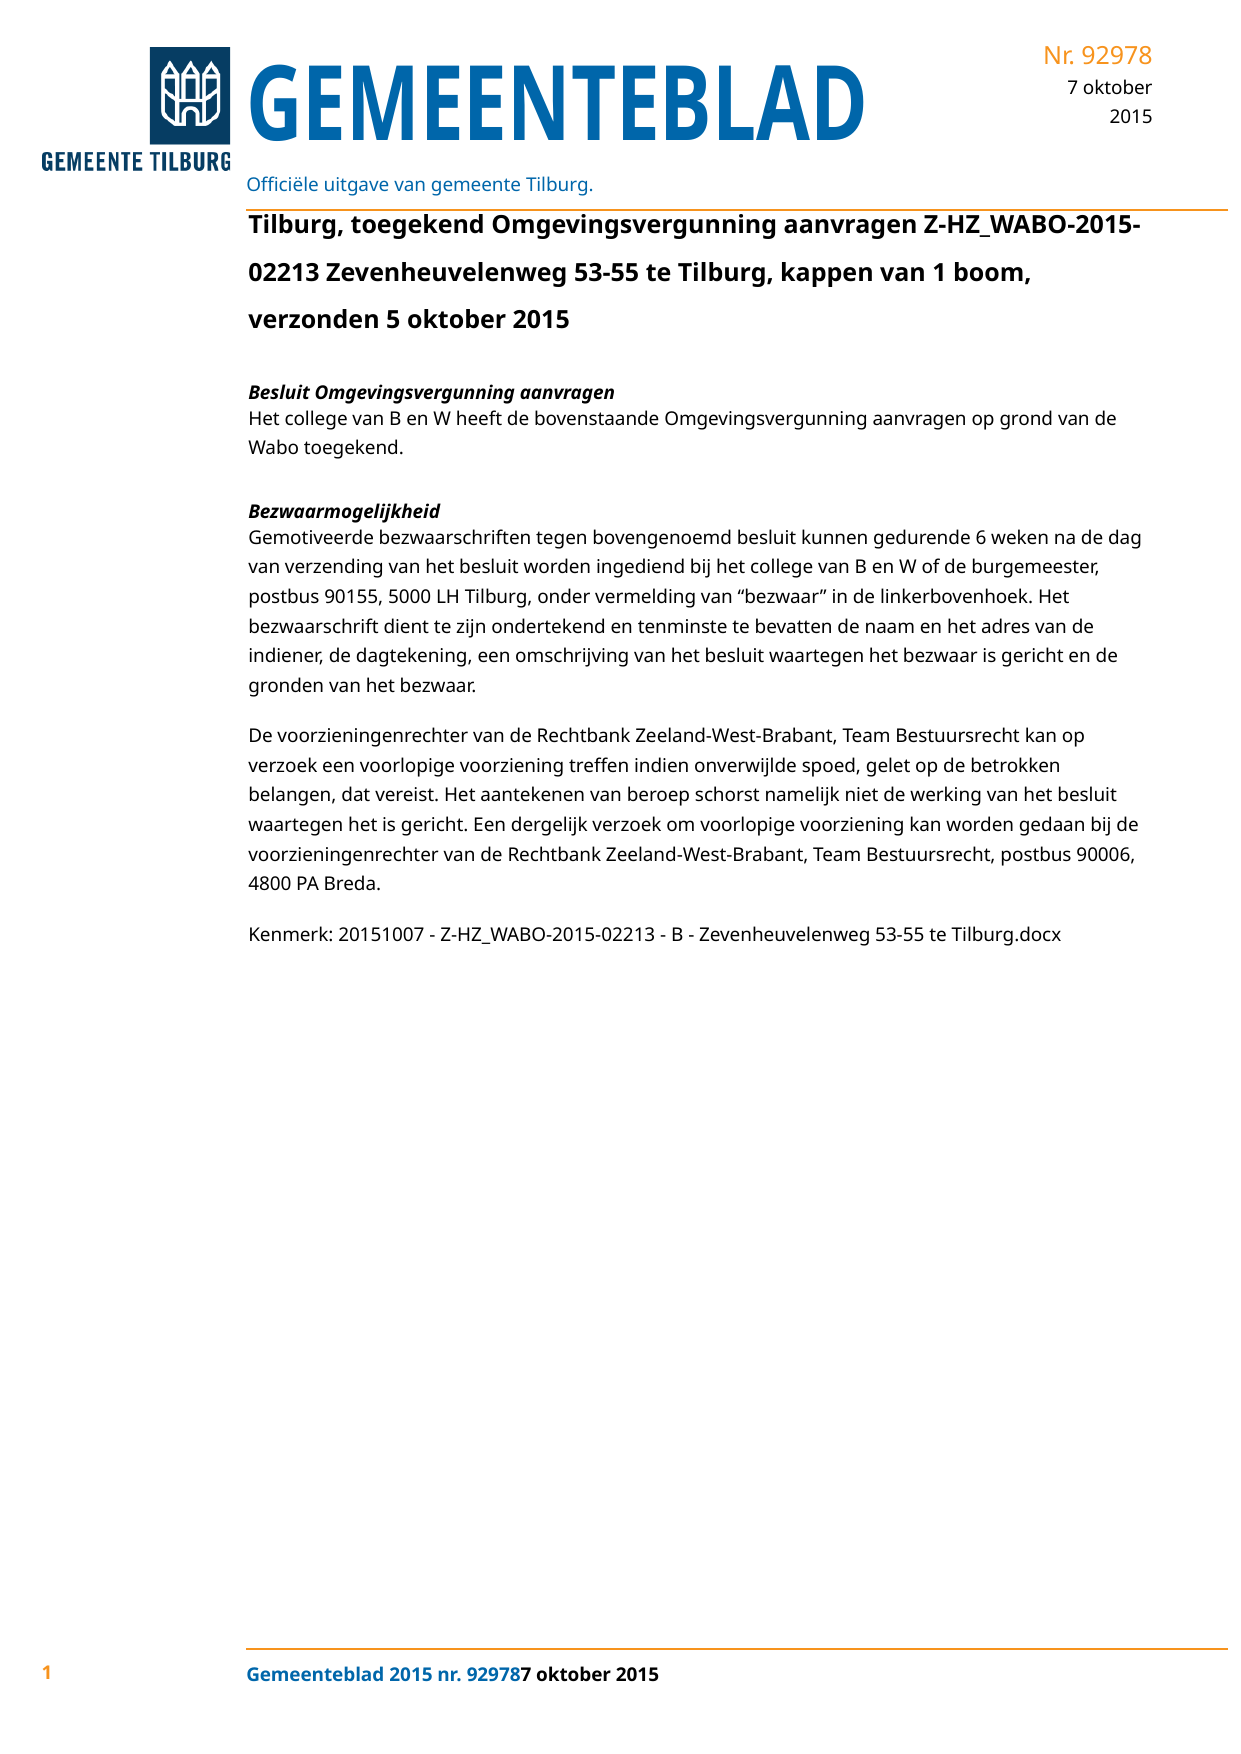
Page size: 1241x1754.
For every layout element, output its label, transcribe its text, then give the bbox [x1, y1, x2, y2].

picture [41, 47, 231, 172]
text Kenmerk: 20151007 - Z-HZ_WABO-2015-02213 - B - Zevenheuvelenweg 53-55 te Tilburg.docx [248, 921, 1152, 946]
text Bezwaarmogelijkheid [248, 498, 1152, 524]
text Besluit Omgevingsvergunning aanvragen [248, 379, 1152, 405]
text Gemotiveerde bezwaarschriften tegen bovengenoemd besluit kunnen gedurende 6 weken na de dag van verzending van het besluit worden ingediend bij het college van B en W of de burgemeester, postbus 90155, 5000 LH Tilburg, onder vermelding van “bezwaar” in de linkerbovenhoek. Het bezwaarschrift dient te zijn ondertekend en tenminste te bevatten de naam en het adres van de indiener, de dagtekening, een omschrijving van het besluit waartegen het bezwaar is gericht en de gronden van het bezwaar. [248, 524, 1152, 698]
text Tilburg, toegekend Omgevingsvergunning aanvragen Z-HZ_WABO-2015-02213 Zevenheuvelenweg 53-55 te Tilburg, kappen van 1 boom, verzonden 5 oktober 2015 [248, 211, 1152, 336]
text De voorzieningenrechter van de Rechtbank Zeeland-West-Brabant, Team Bestuursrecht kan op verzoek een voorlopige voorziening treffen indien onverwijlde spoed, gelet op de betrokken belangen, dat vereist. Het aantekenen van beroep schorst namelijk niet de werking van het besluit waartegen het is gericht. Een dergelijk verzoek om voorlopige voorziening kan worden gedaan bij de voorzieningenrechter van de Rechtbank Zeeland-West-Brabant, Team Bestuursrecht, postbus 90006, 4800 PA Breda. [248, 722, 1152, 896]
text Het college van B en W heeft de bovenstaande Omgevingsvergunning aanvragen op grond van de Wabo toegekend. [248, 405, 1152, 460]
